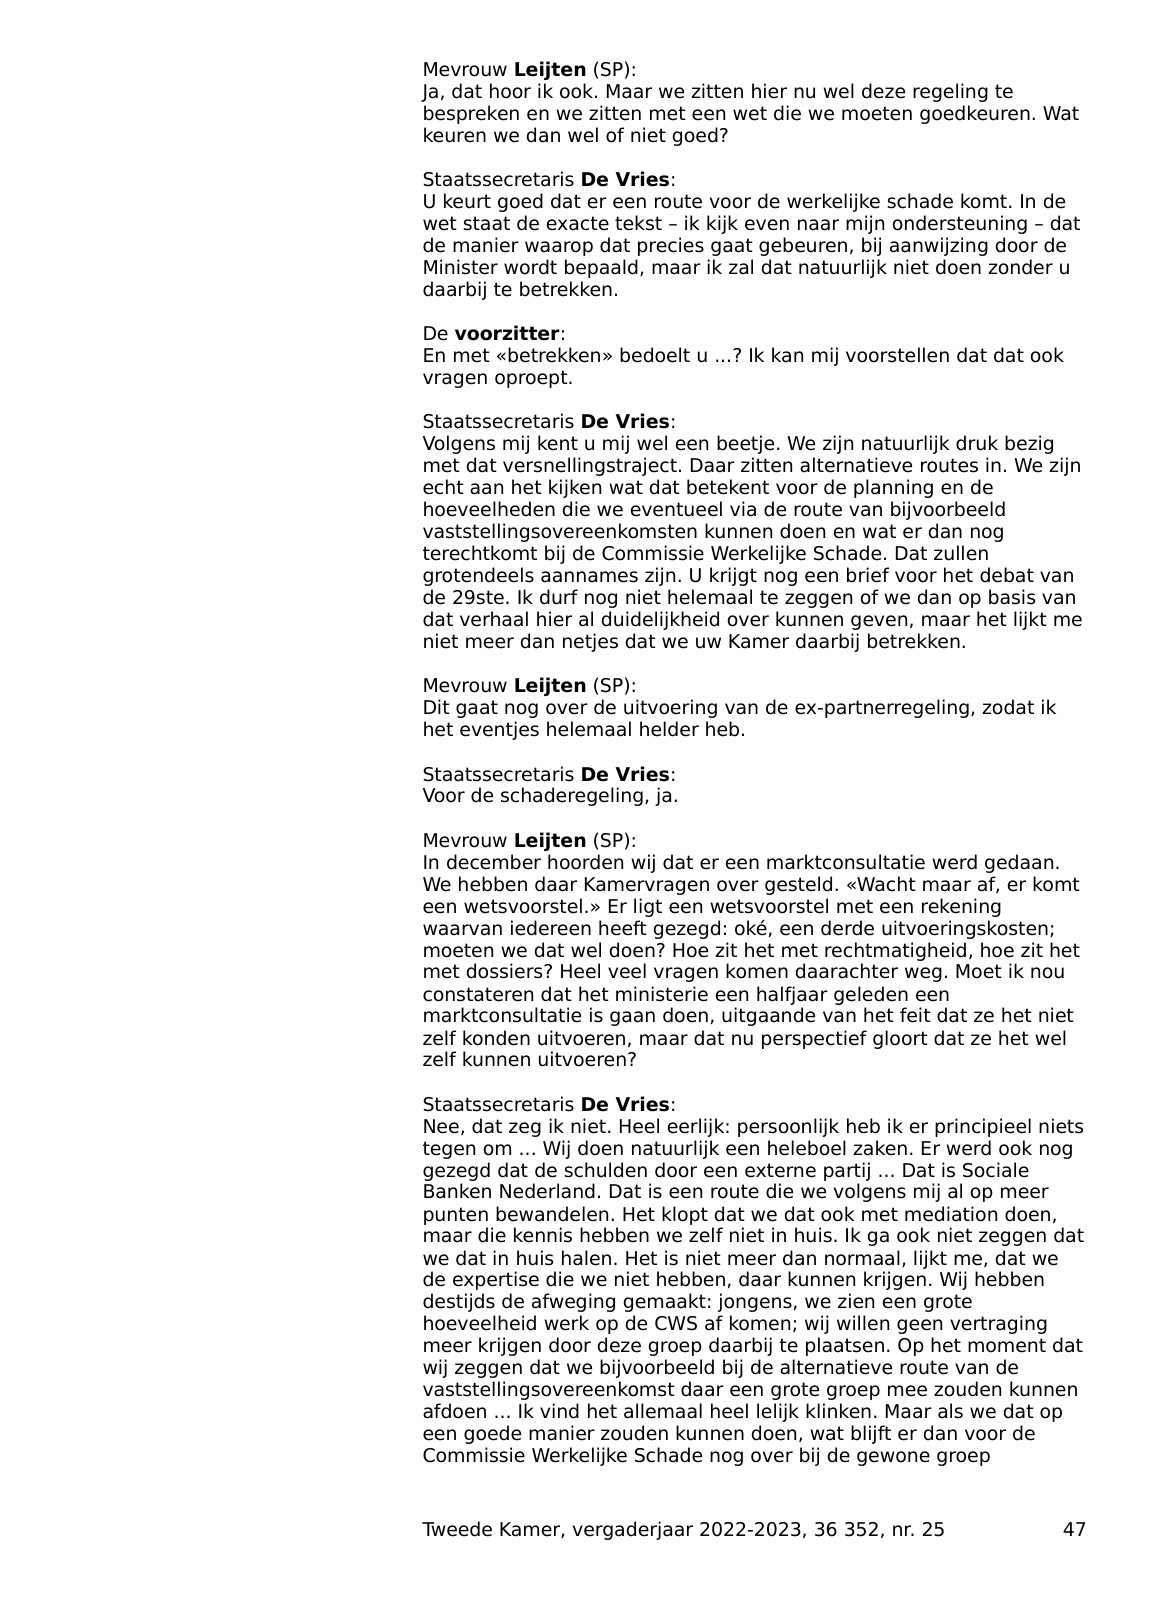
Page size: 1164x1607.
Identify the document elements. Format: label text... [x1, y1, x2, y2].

text Staatssecretaris De Vries: [422, 1093, 1087, 1116]
text Staatssecretaris De Vries: [422, 169, 1087, 191]
text Dit gaat nog over de uitvoering van de ex-partnerregeling, zodat ik het eventjes helemaal helder heb. [422, 697, 1087, 741]
text Mevrouw Leijten (SP): [422, 59, 1087, 81]
text De voorzitter: [422, 323, 1087, 345]
text Staatssecretaris De Vries: [422, 411, 1087, 433]
text Mevrouw Leijten (SP): [422, 829, 1087, 852]
text En met «betrekken» bedoelt u ...? Ik kan mij voorstellen dat dat ook vragen oproept. [422, 345, 1087, 389]
text Voor de schaderegeling, ja. [422, 785, 1087, 807]
text Staatssecretaris De Vries: [422, 763, 1087, 785]
text Nee, dat zeg ik niet. Heel eerlijk: persoonlijk heb ik er principieel niets tegen om ... Wij doen natuurlijk een heleboel zaken. Er werd ook nog gezegd dat de schulden door een externe partij ... Dat is Sociale Banken Nederland. Dat is een route die we volgens mij al op meer punten bewandelen. Het klopt dat we dat ook met mediation doen, maar die kennis hebben we zelf niet in huis. Ik ga ook niet zeggen dat we dat in huis halen. Het is niet meer dan normaal, lijkt me, dat we de expertise die we niet hebben, daar kunnen krijgen. Wij hebben destijds de afweging gemaakt: jongens, we zien een grote hoeveelheid werk op de CWS af komen; wij willen geen vertraging meer krijgen door deze groep daarbij te plaatsen. Op het moment dat wij zeggen dat we bijvoorbeeld bij de alternatieve route van de vaststellingsovereenkomst daar een grote groep mee zouden kunnen afdoen ... Ik vind het allemaal heel lelijk klinken. Maar als we dat op een goede manier zouden kunnen doen, wat blijft er dan voor de Commissie Werkelijke Schade nog over bij de gewone groep [422, 1116, 1087, 1467]
text U keurt goed dat er een route voor de werkelijke schade komt. In de wet staat de exacte tekst – ik kijk even naar mijn ondersteuning – dat de manier waarop dat precies gaat gebeuren, bij aanwijzing door de Minister wordt bepaald, maar ik zal dat natuurlijk niet doen zonder u daarbij te betrekken. [422, 191, 1087, 301]
text Mevrouw Leijten (SP): [422, 675, 1087, 697]
text Volgens mij kent u mij wel een beetje. We zijn natuurlijk druk bezig met dat versnellingstraject. Daar zitten alternatieve routes in. We zijn echt aan het kijken wat dat betekent voor de planning en de hoeveelheden die we eventueel via de route van bijvoorbeeld vaststellingsovereenkomsten kunnen doen en wat er dan nog terechtkomt bij de Commissie Werkelijke Schade. Dat zullen grotendeels aannames zijn. U krijgt nog een brief voor het debat van de 29ste. Ik durf nog niet helemaal te zeggen of we dan op basis van dat verhaal hier al duidelijkheid over kunnen geven, maar het lijkt me niet meer dan netjes dat we uw Kamer daarbij betrekken. [422, 433, 1087, 653]
text In december hoorden wij dat er een marktconsultatie werd gedaan. We hebben daar Kamervragen over gesteld. «Wacht maar af, er komt een wetsvoorstel.» Er ligt een wetsvoorstel met een rekening waarvan iedereen heeft gezegd: oké, een derde uitvoeringskosten; moeten we dat wel doen? Hoe zit het met rechtmatigheid, hoe zit het met dossiers? Heel veel vragen komen daarachter weg. Moet ik nou constateren dat het ministerie een halfjaar geleden een marktconsultatie is gaan doen, uitgaande van het feit dat ze het niet zelf konden uitvoeren, maar dat nu perspectief gloort dat ze het wel zelf kunnen uitvoeren? [422, 852, 1087, 1071]
text Ja, dat hoor ik ook. Maar we zitten hier nu wel deze regeling te bespreken en we zitten met een wet die we moeten goedkeuren. Wat keuren we dan wel of niet goed? [422, 81, 1087, 147]
